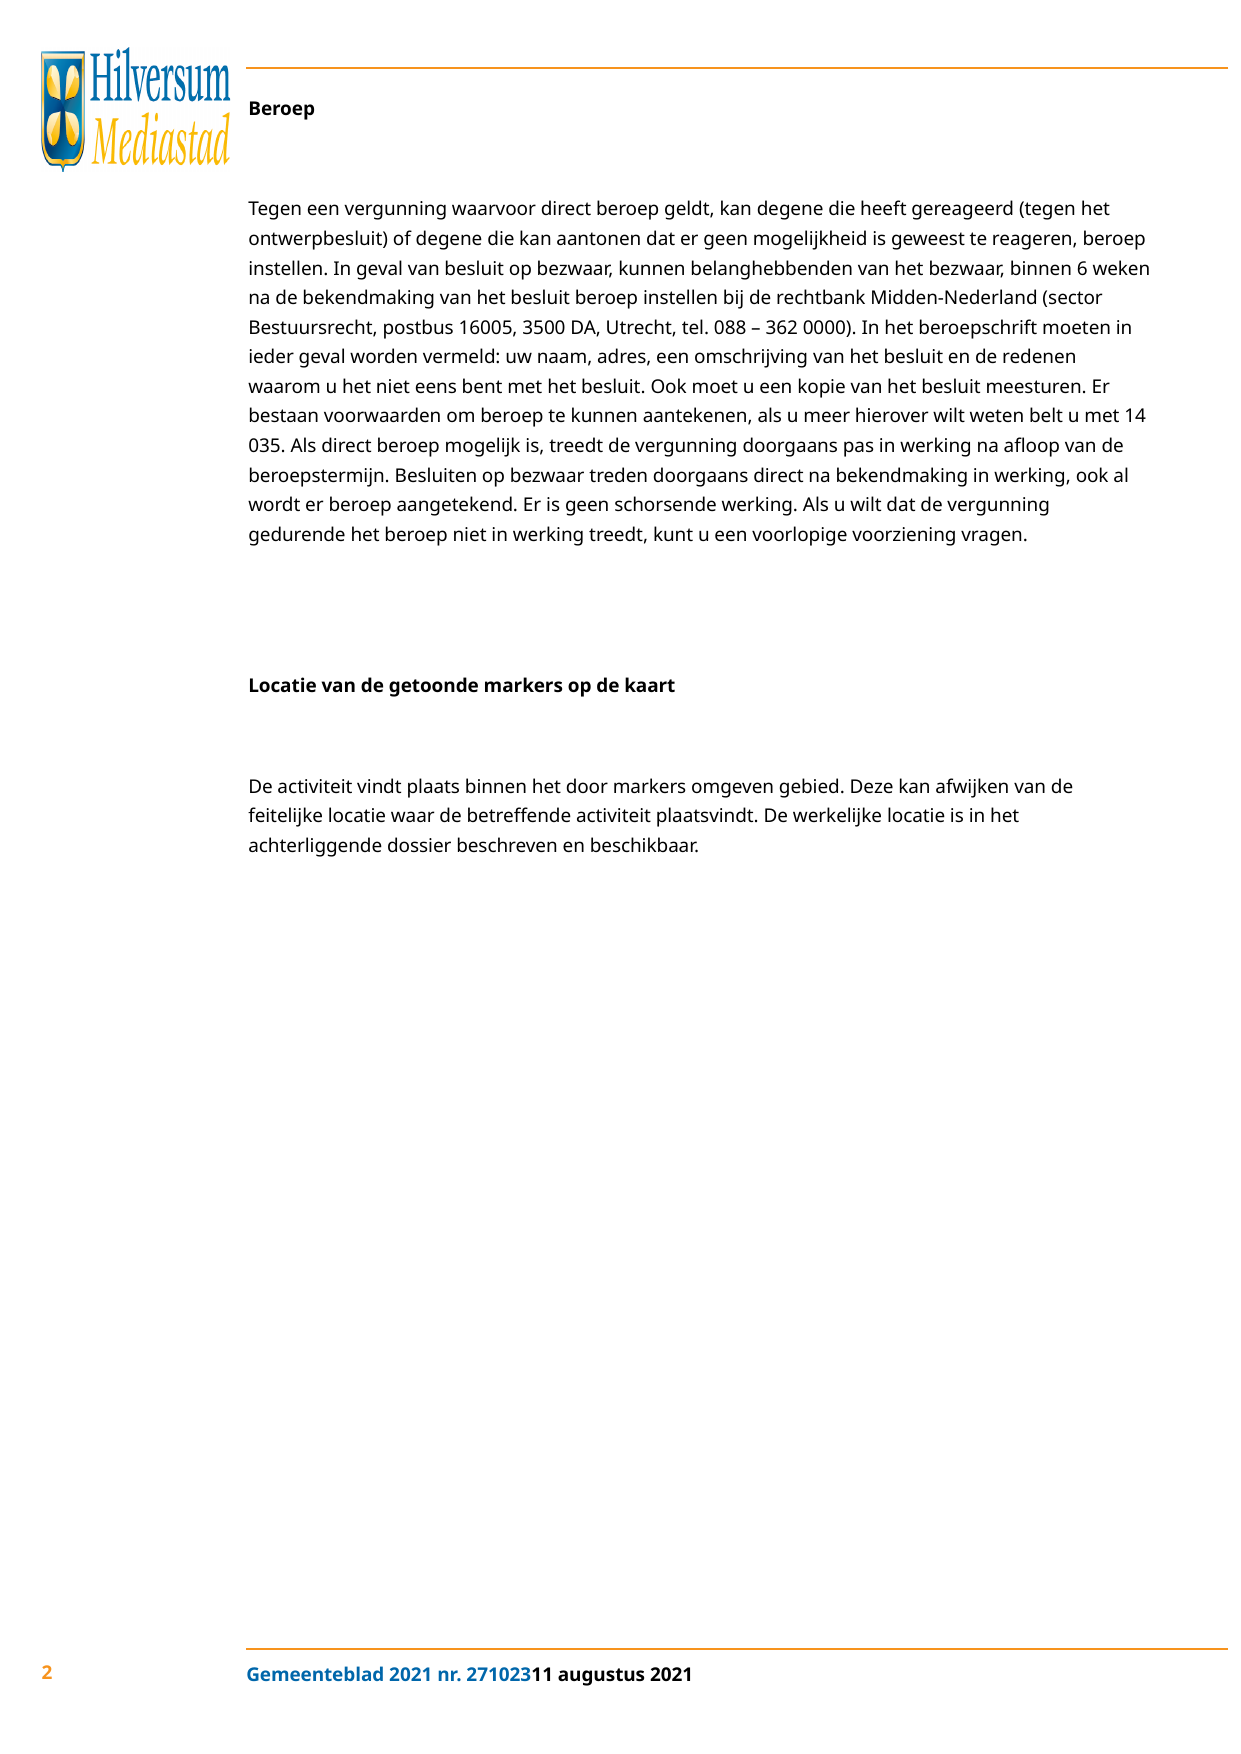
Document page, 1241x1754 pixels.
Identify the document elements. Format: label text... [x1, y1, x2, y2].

picture [41, 47, 231, 172]
text Beroep [248, 95, 1152, 121]
text Tegen een vergunning waarvoor direct beroep geldt, kan degene die heeft gereageerd (tegen het ontwerpbesluit) of degene die kan aantonen dat er geen mogelijkheid is geweest te reageren, beroep instellen. In geval van besluit op bezwaar, kunnen belanghebbenden van het bezwaar, binnen 6 weken na de bekendmaking van het besluit beroep instellen bij de rechtbank Midden-Nederland (sector Bestuursrecht, postbus 16005, 3500 DA, Utrecht, tel. 088 – 362 0000). In het beroepschrift moeten in ieder geval worden vermeld: uw naam, adres, een omschrijving van het besluit en de redenen waarom u het niet eens bent met het besluit. Ook moet u een kopie van het besluit meesturen. Er bestaan voorwaarden om beroep te kunnen aantekenen, als u meer hierover wilt weten belt u met 14 035. Als direct beroep mogelijk is, treedt de vergunning doorgaans pas in werking na afloop van de beroepstermijn. Besluiten op bezwaar treden doorgaans direct na bekendmaking in werking, ook al wordt er beroep aangetekend. Er is geen schorsende werking. Als u wilt dat de vergunning gedurende het beroep niet in werking treedt, kunt u een voorlopige voorziening vragen. [248, 196, 1152, 547]
text De activiteit vindt plaats binnen het door markers omgeven gebied. Deze kan afwijken van de feitelijke locatie waar de betreffende activiteit plaatsvindt. De werkelijke locatie is in het achterliggende dossier beschreven en beschikbaar. [248, 773, 1152, 858]
text Locatie van de getoonde markers op de kaart [248, 672, 1152, 698]
